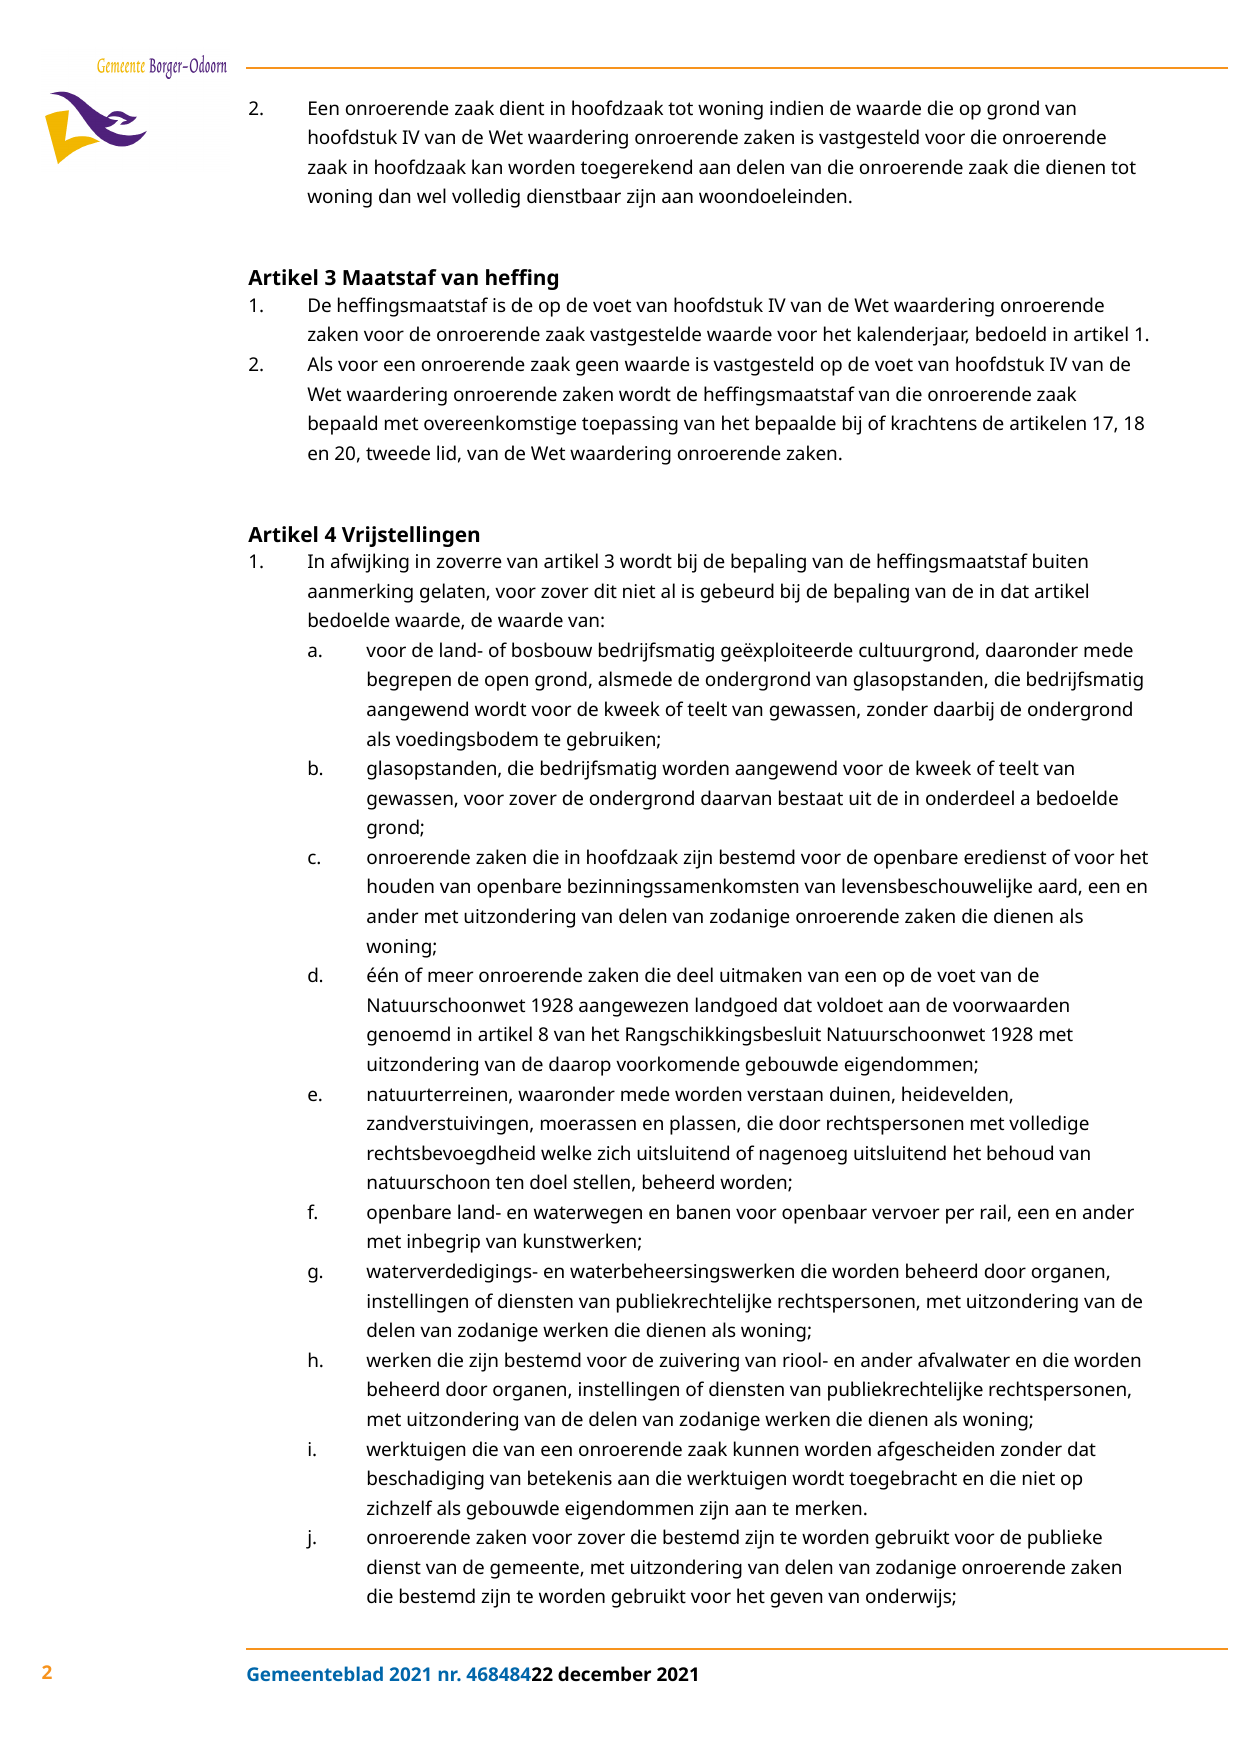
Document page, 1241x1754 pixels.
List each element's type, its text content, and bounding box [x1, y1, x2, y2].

list In afwijking in zoverre van artikel 3 wordt bij de bepaling van de heffingsmaatstaf buiten aanmerking gelaten, voor zover dit niet al is gebeurd bij de bepaling van de in dat artikel bedoelde waarde, de waarde van: [248, 548, 1152, 633]
list glasopstanden, die bedrijfsmatig worden aangewend voor de kweek of teelt van gewassen, voor zover de ondergrond daarvan bestaat uit de in onderdeel a bedoelde grond; [307, 755, 1152, 840]
list onroerende zaken voor zover die bestemd zijn te worden gebruikt voor de publieke dienst van de gemeente, met uitzondering van delen van zodanige onroerende zaken die bestemd zijn te worden gebruikt voor het geven van onderwijs; [307, 1524, 1152, 1609]
list Als voor een onroerende zaak geen waarde is vastgesteld op de voet van hoofdstuk IV van de Wet waardering onroerende zaken wordt de heffingsmaatstaf van die onroerende zaak bepaald met overeenkomstige toepassing van het bepaalde bij of krachtens de artikelen 17, 18 en 20, tweede lid, van de Wet waardering onroerende zaken. [248, 351, 1152, 466]
picture [41, 47, 231, 172]
list werken die zijn bestemd voor de zuivering van riool- en ander afvalwater en die worden beheerd door organen, instellingen of diensten van publiekrechtelijke rechtspersonen, met uitzondering van de delen van zodanige werken die dienen als woning; [307, 1347, 1152, 1432]
list werktuigen die van een onroerende zaak kunnen worden afgescheiden zonder dat beschadiging van betekenis aan die werktuigen wordt toegebracht en die niet op zichzelf als gebouwde eigendommen zijn aan te merken. [307, 1436, 1152, 1521]
text Artikel 4 Vrijstellingen [248, 520, 1152, 548]
list Een onroerende zaak dient in hoofdzaak tot woning indien de waarde die op grond van hoofdstuk IV van de Wet waardering onroerende zaken is vastgesteld voor die onroerende zaak in hoofdzaak kan worden toegerekend aan delen van die onroerende zaak die dienen tot woning dan wel volledig dienstbaar zijn aan woondoeleinden. [248, 95, 1152, 209]
list De heffingsmaatstaf is de op de voet van hoofdstuk IV van de Wet waardering onroerende zaken voor de onroerende zaak vastgestelde waarde voor het kalenderjaar, bedoeld in artikel 1. [248, 292, 1152, 347]
list voor de land- of bosbouw bedrijfsmatig geëxploiteerde cultuurgrond, daaronder mede begrepen de open grond, alsmede de ondergrond van glasopstanden, die bedrijfsmatig aangewend wordt voor de kweek of teelt van gewassen, zonder daarbij de ondergrond als voedingsbodem te gebruiken; [307, 637, 1152, 752]
text Artikel 3 Maatstaf van heffing [248, 263, 1152, 292]
list natuurterreinen, waaronder mede worden verstaan duinen, heidevelden, zandverstuivingen, moerassen en plassen, die door rechtspersonen met volledige rechtsbevoegdheid welke zich uitsluitend of nagenoeg uitsluitend het behoud van natuurschoon ten doel stellen, beheerd worden; [307, 1081, 1152, 1195]
list onroerende zaken die in hoofdzaak zijn bestemd voor de openbare eredienst of voor het houden van openbare bezinningssamenkomsten van levensbeschouwelijke aard, een en ander met uitzondering van delen van zodanige onroerende zaken die dienen als woning; [307, 844, 1152, 959]
list waterverdedigings- en waterbeheersingswerken die worden beheerd door organen, instellingen of diensten van publiekrechtelijke rechtspersonen, met uitzondering van de delen van zodanige werken die dienen als woning; [307, 1258, 1152, 1343]
list één of meer onroerende zaken die deel uitmaken van een op de voet van de Natuurschoonwet 1928 aangewezen landgoed dat voldoet aan de voorwaarden genoemd in artikel 8 van het Rangschikkingsbesluit Natuurschoonwet 1928 met uitzondering van de daarop voorkomende gebouwde eigendommen; [307, 962, 1152, 1077]
list openbare land- en waterwegen en banen voor openbaar vervoer per rail, een en ander met inbegrip van kunstwerken; [307, 1199, 1152, 1254]
